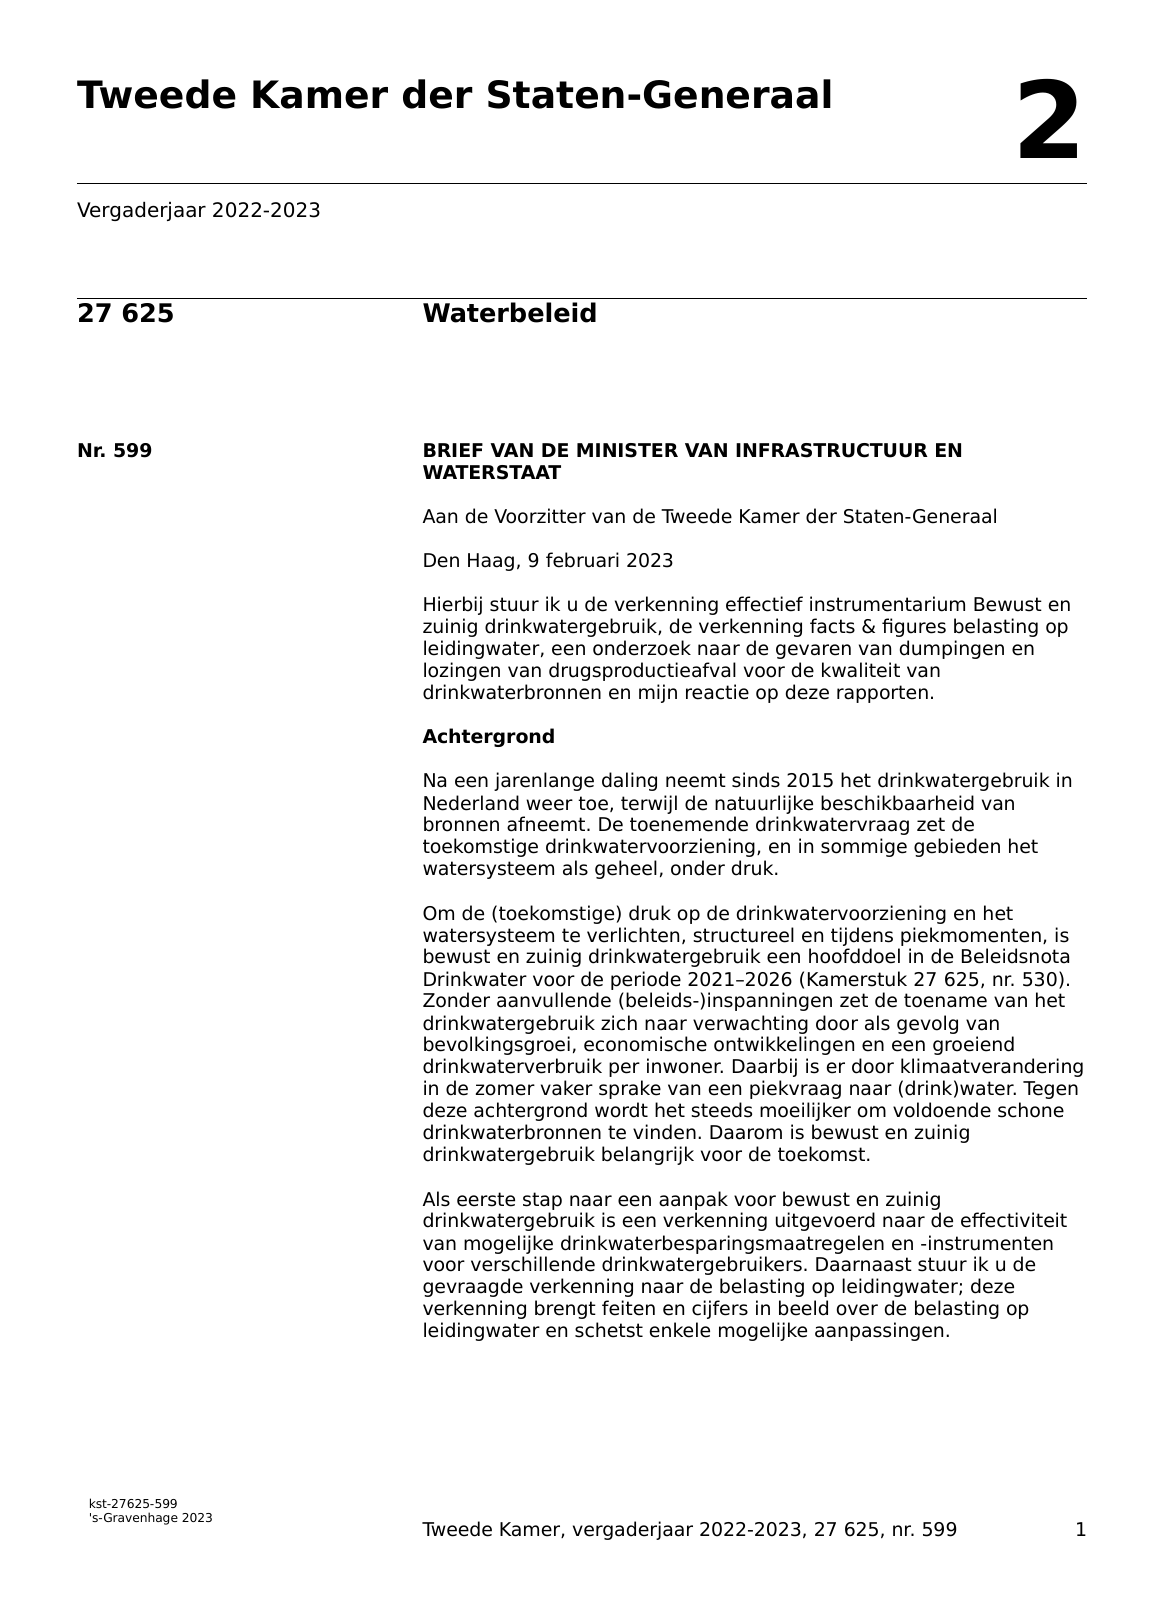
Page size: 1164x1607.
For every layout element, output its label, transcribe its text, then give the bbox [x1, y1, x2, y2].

text Om de (toekomstige) druk op de drinkwatervoorziening en het watersysteem te verlichten, structureel en tijdens piekmomenten, is bewust en zuinig drinkwatergebruik een hoofddoel in de Beleidsnota Drinkwater voor de periode 2021–2026 (Kamerstuk 27 625, nr. 530). Zonder aanvullende (beleids-)inspanningen zet de toename van het drinkwatergebruik zich naar verwachting door als gevolg van bevolkingsgroei, economische ontwikkelingen en een groeiend drinkwaterverbruik per inwoner. Daarbij is er door klimaatverandering in de zomer vaker sprake van een piekvraag naar (drink)water. Tegen deze achtergrond wordt het steeds moeilijker om voldoende schone drinkwaterbronnen te vinden. Daarom is bewust en zuinig drinkwatergebruik belangrijk voor de toekomst. [422, 902, 1087, 1166]
text Hierbij stuur ik u de verkenning effectief instrumentarium Bewust en zuinig drinkwatergebruik, de verkenning facts & figures belasting op leidingwater, een onderzoek naar de gevaren van dumpingen en lozingen van drugsproductieafval voor de kwaliteit van drinkwaterbronnen en mijn reactie op deze rapporten. [422, 594, 1087, 704]
subtitle 27 625 Waterbeleid [77, 299, 1087, 329]
text Als eerste stap naar een aanpak voor bewust en zuinig drinkwatergebruik is een verkenning uitgevoerd naar de effectiviteit van mogelijke drinkwaterbesparingsmaatregelen en -instrumenten voor verschillende drinkwatergebruikers. Daarnaast stuur ik u de gevraagde verkenning naar de belasting op leidingwater; deze verkenning brengt feiten en cijfers in beeld over de belasting op leidingwater en schetst enkele mogelijke aanpassingen. [422, 1188, 1087, 1342]
table_cell Vergaderjaar 2022-2023 [77, 184, 1087, 298]
text kst-27625-599 [88, 1497, 323, 1511]
table_header 2 [886, 59, 1087, 183]
text Den Haag, 9 februari 2023 [422, 550, 1087, 572]
table_header Tweede Kamer der Staten-Generaal [77, 59, 886, 183]
subtitle Achtergrond [422, 726, 1087, 748]
text Na een jarenlange daling neemt sinds 2015 het drinkwatergebruik in Nederland weer toe, terwijl de natuurlijke beschikbaarheid van bronnen afneemt. De toenemende drinkwatervraag zet de toekomstige drinkwatervoorziening, en in sommige gebieden het watersysteem als geheel, onder druk. [422, 770, 1087, 880]
text 's-Gravenhage 2023 [88, 1511, 323, 1525]
subtitle Nr. 599 BRIEF VAN DE MINISTER VAN INFRASTRUCTUUR EN WATERSTAAT [77, 440, 1087, 484]
text Aan de Voorzitter van de Tweede Kamer der Staten-Generaal [422, 506, 1087, 528]
